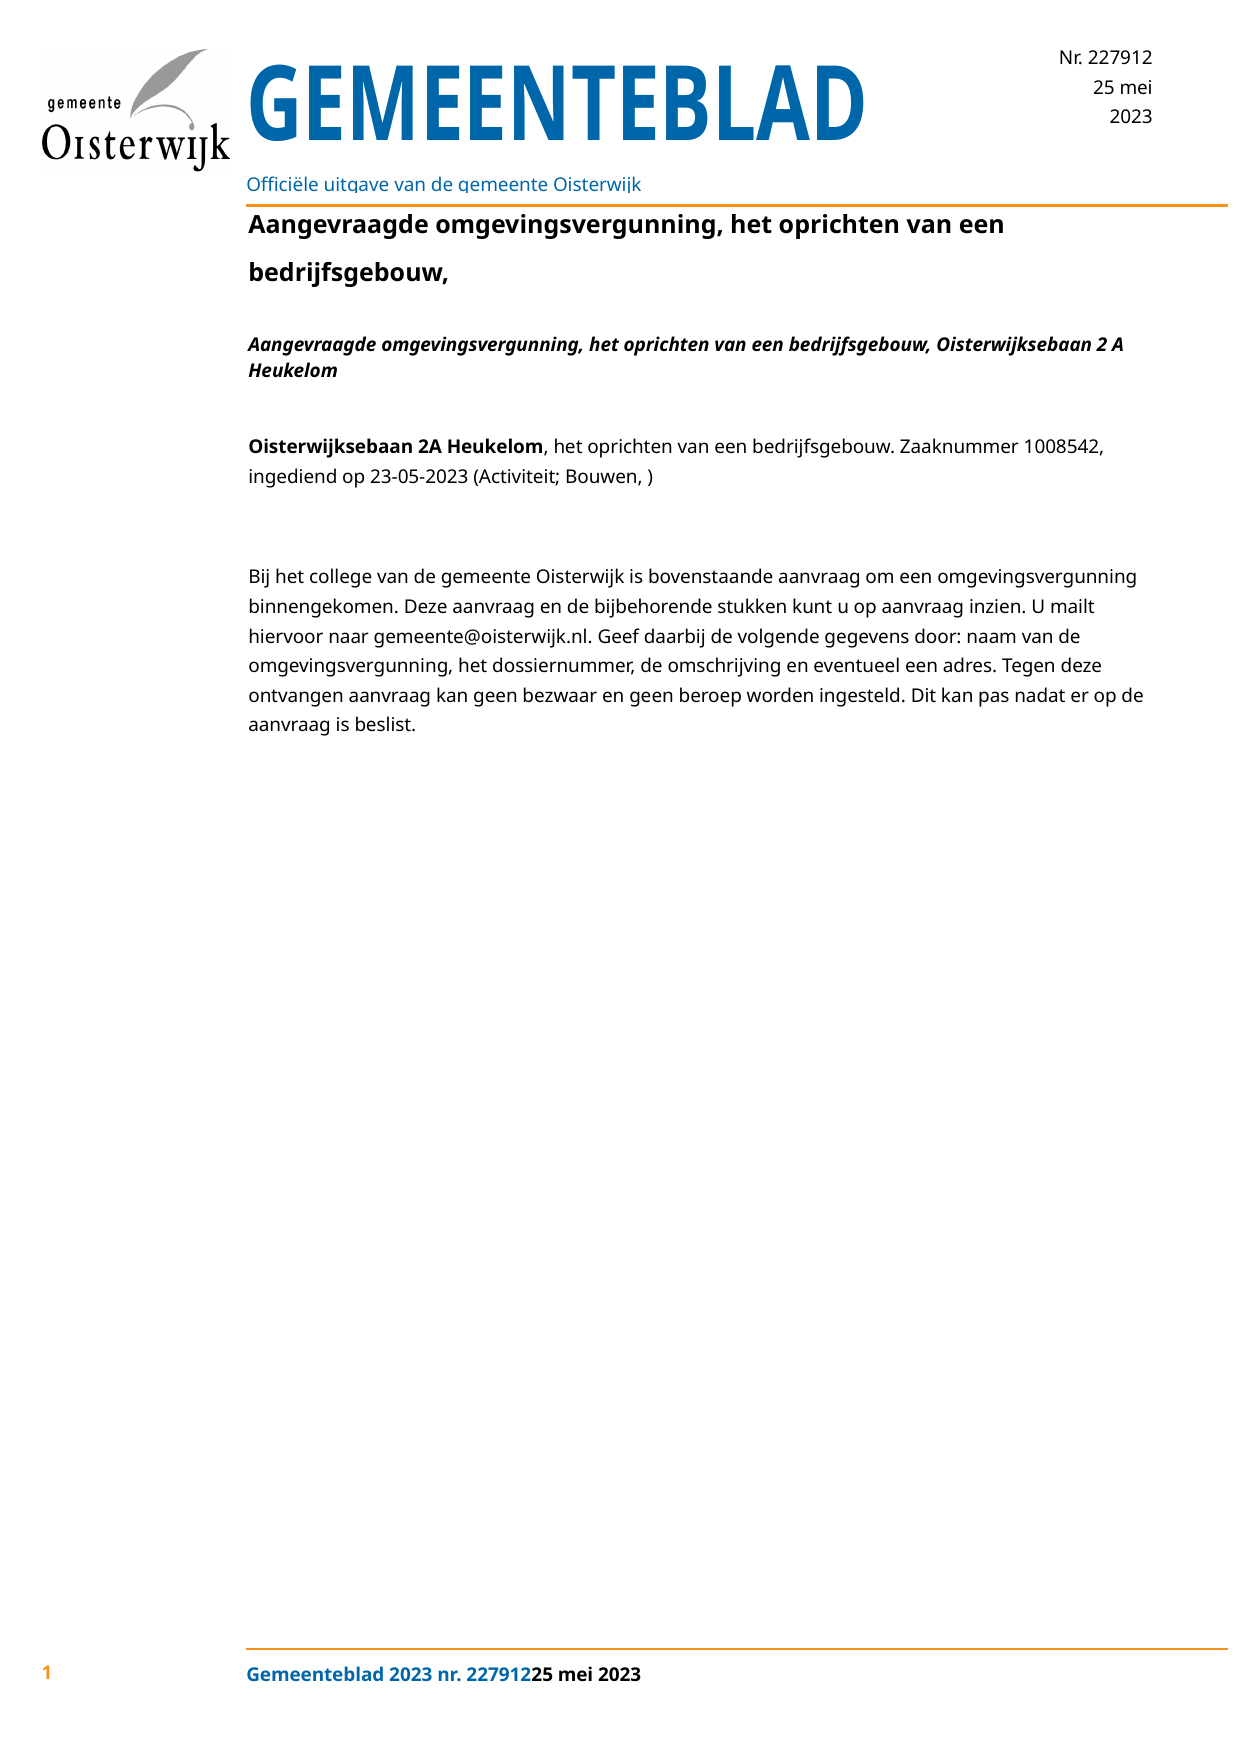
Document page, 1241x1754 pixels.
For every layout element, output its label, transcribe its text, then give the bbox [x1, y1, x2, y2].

text Aangevraagde omgevingsvergunning, het oprichten van een bedrijfsgebouw, Oisterwijksebaan 2 A Heukelom [248, 331, 1152, 383]
text Bij het college van de gemeente Oisterwijk is bovenstaande aanvraag om een omgevingsvergunning binnengekomen. Deze aanvraag en de bijbehorende stukken kunt u op aanvraag inzien. U mailt hiervoor naar gemeente@oisterwijk.nl. Geef daarbij de volgende gegevens door: naam van de omgevingsvergunning, het dossiernummer, de omschrijving en eventueel een adres. Tegen deze ontvangen aanvraag kan geen bezwaar en geen beroep worden ingesteld. Dit kan pas nadat er op de aanvraag is beslist. [248, 564, 1152, 737]
text Oisterwijksebaan 2A Heukelom, het oprichten van een bedrijfsgebouw. Zaaknummer 1008542, ingediend op 23-05-2023 (Activiteit; Bouwen, ) [248, 433, 1152, 489]
picture [41, 47, 231, 172]
text Aangevraagde omgevingsvergunning, het oprichten van een bedrijfsgebouw, [248, 207, 1152, 288]
